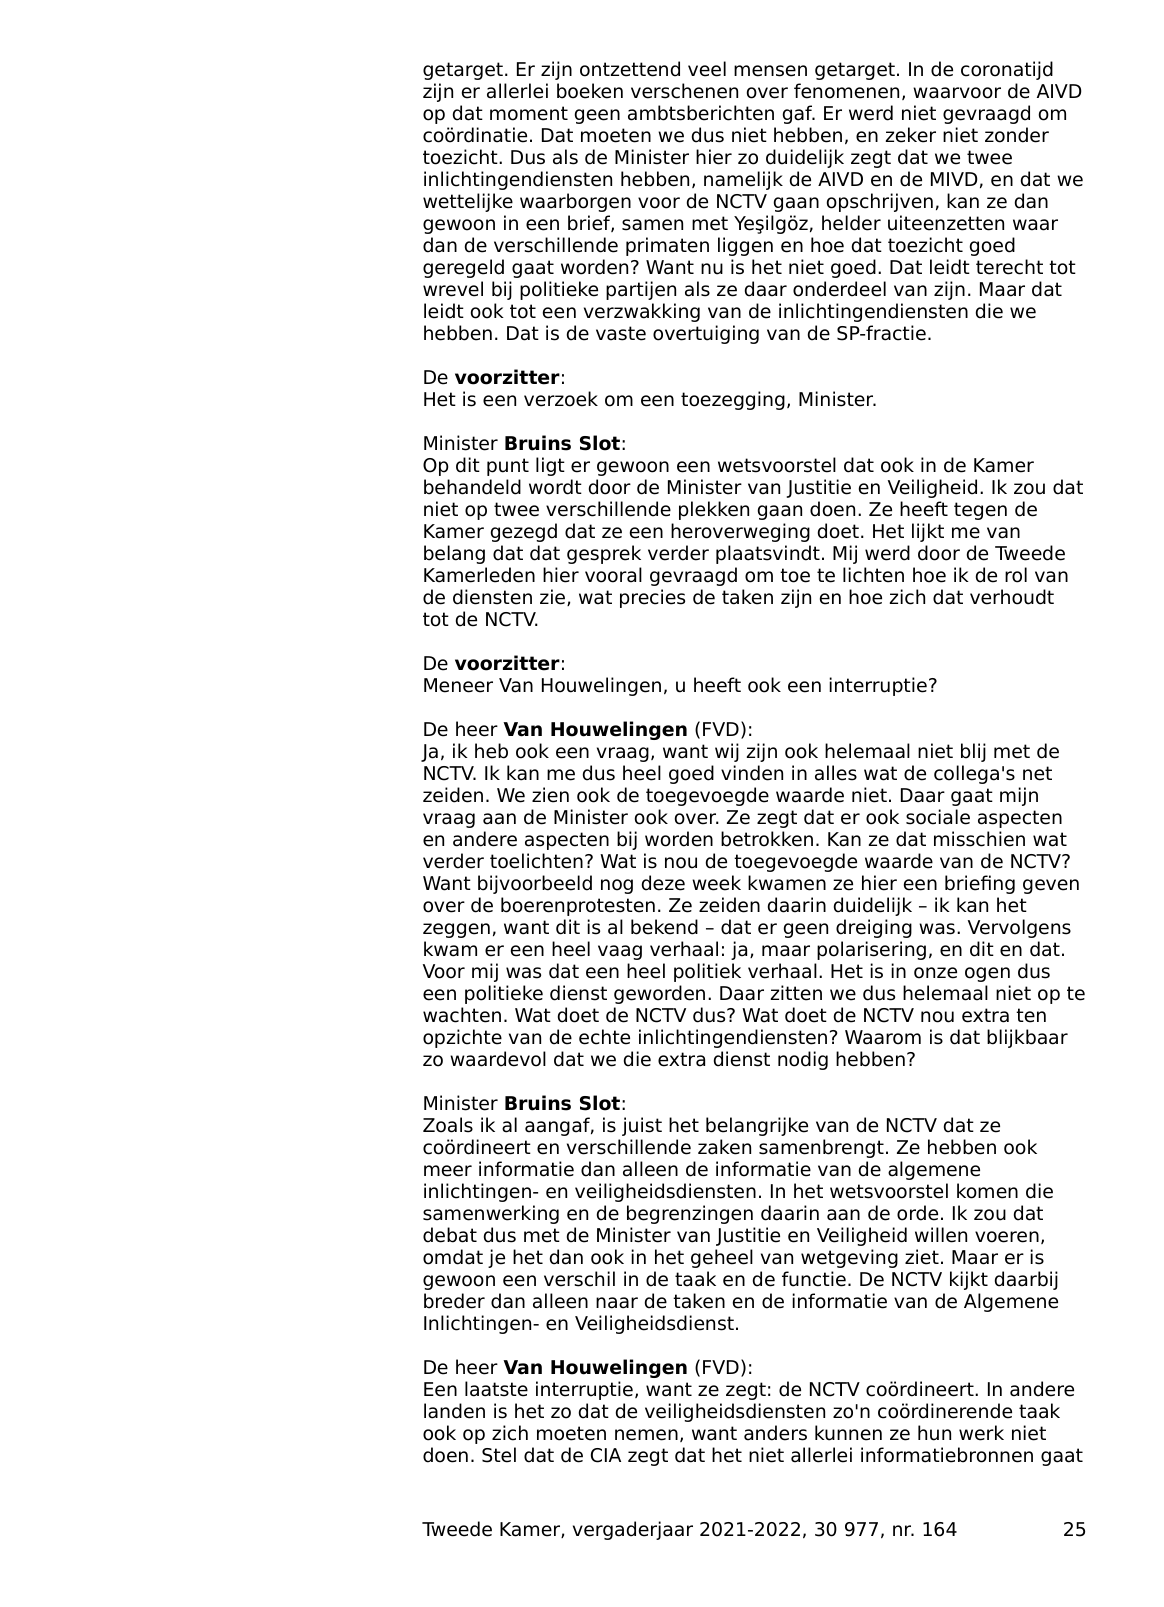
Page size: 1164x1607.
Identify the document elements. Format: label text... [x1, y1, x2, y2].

text Zoals ik al aangaf, is juist het belangrijke van de NCTV dat ze coördineert en verschillende zaken samenbrengt. Ze hebben ook meer informatie dan alleen de informatie van de algemene inlichtingen- en veiligheidsdiensten. In het wetsvoorstel komen die samenwerking en de begrenzingen daarin aan de orde. Ik zou dat debat dus met de Minister van Justitie en Veiligheid willen voeren, omdat je het dan ook in het geheel van wetgeving ziet. Maar er is gewoon een verschil in de taak en de functie. De NCTV kijkt daarbij breder dan alleen naar de taken en de informatie van de Algemene Inlichtingen- en Veiligheidsdienst. [422, 1115, 1087, 1335]
text De heer Van Houwelingen (FVD): [422, 1357, 1087, 1379]
text Een laatste interruptie, want ze zegt: de NCTV coördineert. In andere landen is het zo dat de veiligheidsdiensten zo'n coördinerende taak ook op zich moeten nemen, want anders kunnen ze hun werk niet doen. Stel dat de CIA zegt dat het niet allerlei informatiebronnen gaat [422, 1379, 1087, 1467]
text getarget. Er zijn ontzettend veel mensen getarget. In de coronatijd zijn er allerlei boeken verschenen over fenomenen, waarvoor de AIVD op dat moment geen ambtsberichten gaf. Er werd niet gevraagd om coördinatie. Dat moeten we dus niet hebben, en zeker niet zonder toezicht. Dus als de Minister hier zo duidelijk zegt dat we twee inlichtingendiensten hebben, namelijk de AIVD en de MIVD, en dat we wettelijke waarborgen voor de NCTV gaan opschrijven, kan ze dan gewoon in een brief, samen met Yeşilgöz, helder uiteenzetten waar dan de verschillende primaten liggen en hoe dat toezicht goed geregeld gaat worden? Want nu is het niet goed. Dat leidt terecht tot wrevel bij politieke partijen als ze daar onderdeel van zijn. Maar dat leidt ook tot een verzwakking van de inlichtingendiensten die we hebben. Dat is de vaste overtuiging van de SP-fractie. [422, 59, 1087, 345]
text Ja, ik heb ook een vraag, want wij zijn ook helemaal niet blij met de NCTV. Ik kan me dus heel goed vinden in alles wat de collega's net zeiden. We zien ook de toegevoegde waarde niet. Daar gaat mijn vraag aan de Minister ook over. Ze zegt dat er ook sociale aspecten en andere aspecten bij worden betrokken. Kan ze dat misschien wat verder toelichten? Wat is nou de toegevoegde waarde van de NCTV? Want bijvoorbeeld nog deze week kwamen ze hier een briefing geven over de boerenprotesten. Ze zeiden daarin duidelijk – ik kan het zeggen, want dit is al bekend – dat er geen dreiging was. Vervolgens kwam er een heel vaag verhaal: ja, maar polarisering, en dit en dat. Voor mij was dat een heel politiek verhaal. Het is in onze ogen dus een politieke dienst geworden. Daar zitten we dus helemaal niet op te wachten. Wat doet de NCTV dus? Wat doet de NCTV nou extra ten opzichte van de echte inlichtingendiensten? Waarom is dat blijkbaar zo waardevol dat we die extra dienst nodig hebben? [422, 741, 1087, 1071]
text Minister Bruins Slot: [422, 433, 1087, 455]
text Meneer Van Houwelingen, u heeft ook een interruptie? [422, 675, 1087, 697]
text De heer Van Houwelingen (FVD): [422, 719, 1087, 741]
text De voorzitter: [422, 367, 1087, 389]
text Het is een verzoek om een toezegging, Minister. [422, 389, 1087, 411]
text Minister Bruins Slot: [422, 1093, 1087, 1115]
text De voorzitter: [422, 653, 1087, 675]
text Op dit punt ligt er gewoon een wetsvoorstel dat ook in de Kamer behandeld wordt door de Minister van Justitie en Veiligheid. Ik zou dat niet op twee verschillende plekken gaan doen. Ze heeft tegen de Kamer gezegd dat ze een heroverweging doet. Het lijkt me van belang dat dat gesprek verder plaatsvindt. Mij werd door de Tweede Kamerleden hier vooral gevraagd om toe te lichten hoe ik de rol van de diensten zie, wat precies de taken zijn en hoe zich dat verhoudt tot de NCTV. [422, 455, 1087, 631]
